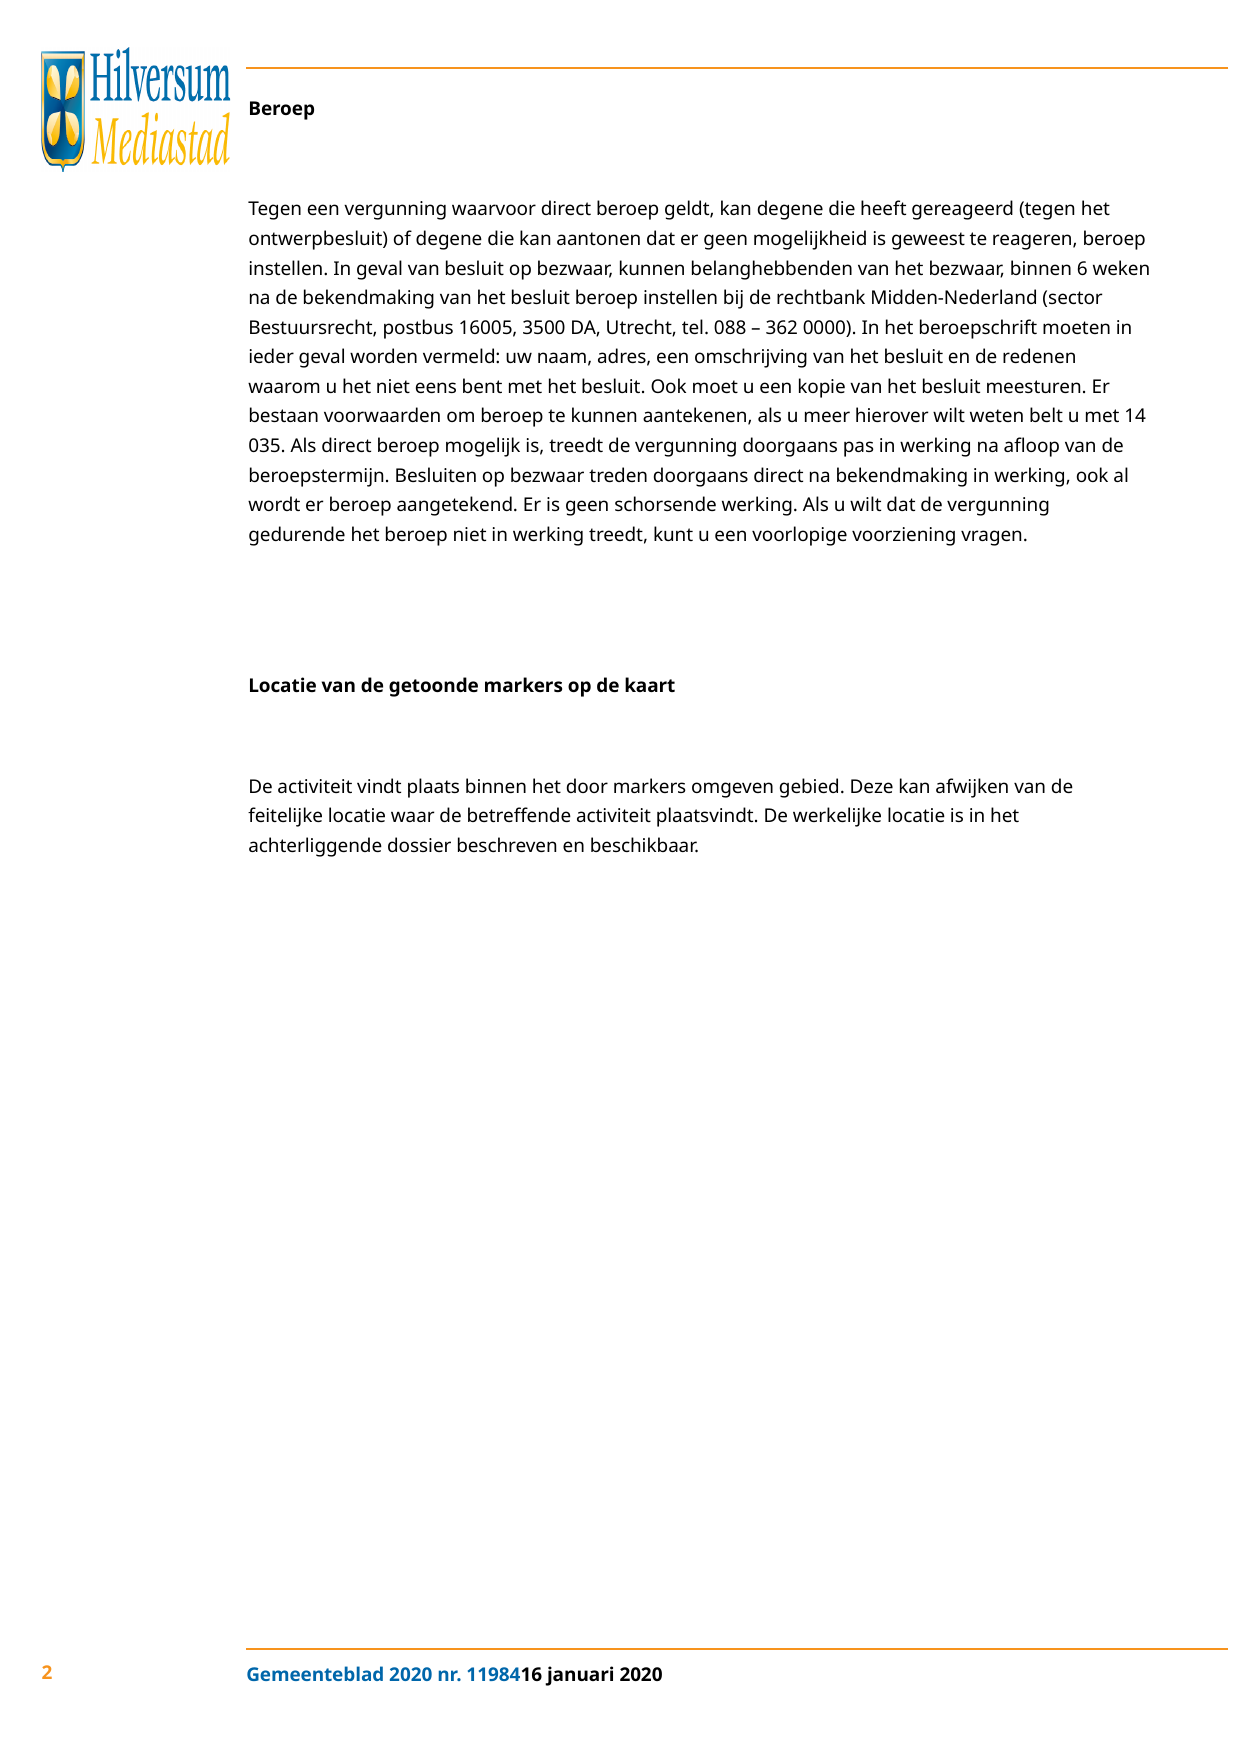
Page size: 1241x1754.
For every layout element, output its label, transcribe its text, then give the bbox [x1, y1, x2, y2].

text Tegen een vergunning waarvoor direct beroep geldt, kan degene die heeft gereageerd (tegen het ontwerpbesluit) of degene die kan aantonen dat er geen mogelijkheid is geweest te reageren, beroep instellen. In geval van besluit op bezwaar, kunnen belanghebbenden van het bezwaar, binnen 6 weken na de bekendmaking van het besluit beroep instellen bij de rechtbank Midden-Nederland (sector Bestuursrecht, postbus 16005, 3500 DA, Utrecht, tel. 088 – 362 0000). In het beroepschrift moeten in ieder geval worden vermeld: uw naam, adres, een omschrijving van het besluit en de redenen waarom u het niet eens bent met het besluit. Ook moet u een kopie van het besluit meesturen. Er bestaan voorwaarden om beroep te kunnen aantekenen, als u meer hierover wilt weten belt u met 14 035. Als direct beroep mogelijk is, treedt de vergunning doorgaans pas in werking na afloop van de beroepstermijn. Besluiten op bezwaar treden doorgaans direct na bekendmaking in werking, ook al wordt er beroep aangetekend. Er is geen schorsende werking. Als u wilt dat de vergunning gedurende het beroep niet in werking treedt, kunt u een voorlopige voorziening vragen. [248, 196, 1152, 547]
text Beroep [248, 95, 1152, 121]
text De activiteit vindt plaats binnen het door markers omgeven gebied. Deze kan afwijken van de feitelijke locatie waar de betreffende activiteit plaatsvindt. De werkelijke locatie is in het achterliggende dossier beschreven en beschikbaar. [248, 773, 1152, 858]
picture [41, 47, 231, 172]
text Locatie van de getoonde markers op de kaart [248, 672, 1152, 698]
